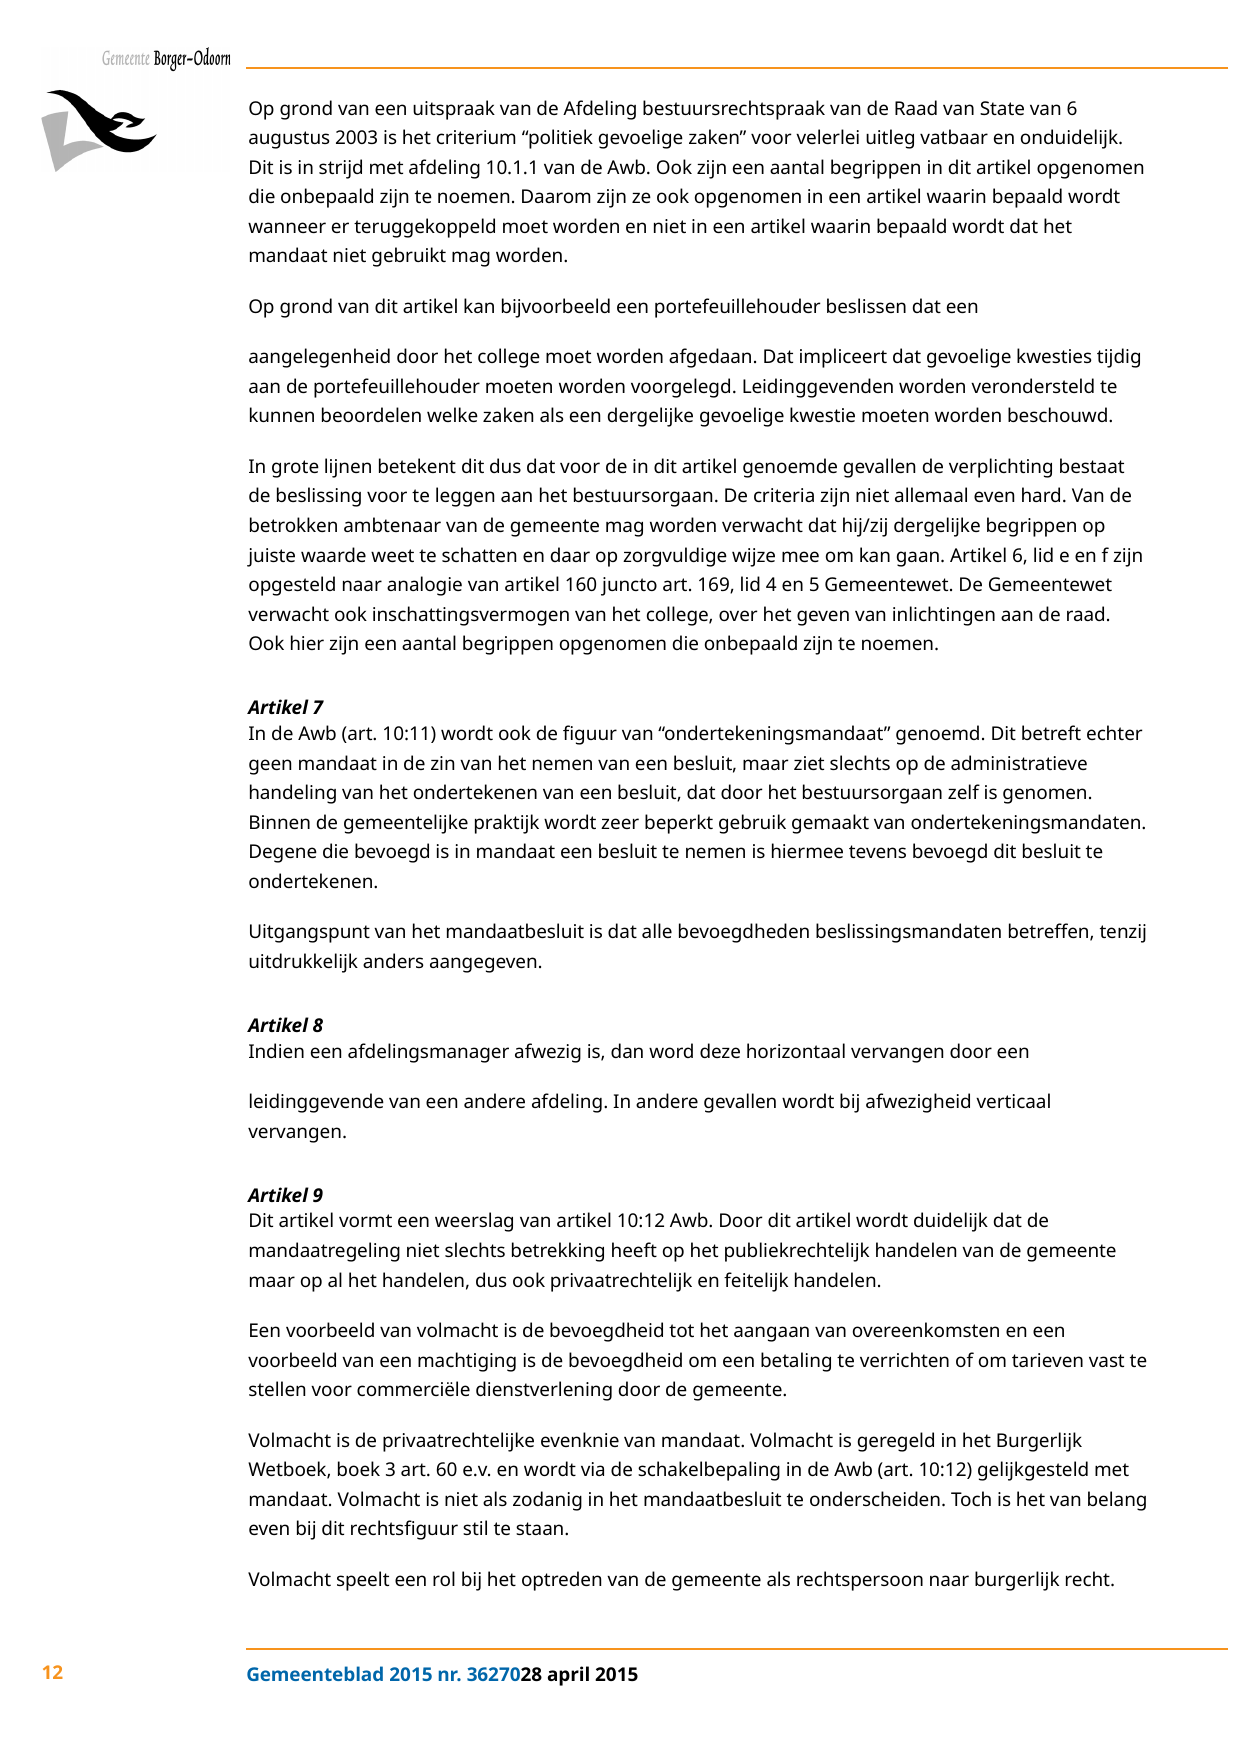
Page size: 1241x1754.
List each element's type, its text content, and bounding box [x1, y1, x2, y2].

text Volmacht is de privaatrechtelijke evenknie van mandaat. Volmacht is geregeld in het Burgerlijk Wetboek, boek 3 art. 60 e.v. en wordt via de schakelbepaling in de Awb (art. 10:12) gelijkgesteld met mandaat. Volmacht is niet als zodanig in het mandaatbesluit te onderscheiden. Toch is het van belang even bij dit rechtsfiguur stil te staan. [248, 1427, 1152, 1541]
text Artikel 7 [248, 694, 1152, 720]
text leidinggevende van een andere afdeling. In andere gevallen wordt bij afwezigheid verticaal vervangen. [248, 1088, 1152, 1144]
picture [41, 47, 231, 172]
text Dit artikel vormt een weerslag van artikel 10:12 Awb. Door dit artikel wordt duidelijk dat de mandaatregeling niet slechts betrekking heeft op het publiekrechtelijk handelen van de gemeente maar op al het handelen, dus ook privaatrechtelijk en feitelijk handelen. [248, 1208, 1152, 1292]
text aangelegenheid door het college moet worden afgedaan. Dat impliceert dat gevoelige kwesties tijdig aan de portefeuillehouder moeten worden voorgelegd. Leidinggevenden worden verondersteld te kunnen beoordelen welke zaken als een dergelijke gevoelige kwestie moeten worden beschouwd. [248, 343, 1152, 428]
text Op grond van een uitspraak van de Afdeling bestuursrechtspraak van de Raad van State van 6 augustus 2003 is het criterium “politiek gevoelige zaken” voor velerlei uitleg vatbaar en onduidelijk. Dit is in strijd met afdeling 10.1.1 van de Awb. Ook zijn een aantal begrippen in dit artikel opgenomen die onbepaald zijn te noemen. Daarom zijn ze ook opgenomen in een artikel waarin bepaald wordt wanneer er teruggekoppeld moet worden en niet in een artikel waarin bepaald wordt dat het mandaat niet gebruikt mag worden. [248, 95, 1152, 268]
text Een voorbeeld van volmacht is de bevoegdheid tot het aangaan van overeenkomsten en een voorbeeld van een machtiging is de bevoegdheid om een betaling te verrichten of om tarieven vast te stellen voor commerciële dienstverlening door de gemeente. [248, 1317, 1152, 1402]
text Artikel 8 [248, 1012, 1152, 1038]
text Op grond van dit artikel kan bijvoorbeeld een portefeuillehouder beslissen dat een [248, 293, 1152, 319]
text Indien een afdelingsmanager afwezig is, dan word deze horizontaal vervangen door een [248, 1038, 1152, 1064]
text In de Awb (art. 10:11) wordt ook de figuur van “ondertekeningsmandaat” genoemd. Dit betreft echter geen mandaat in de zin van het nemen van een besluit, maar ziet slechts op de administratieve handeling van het ondertekenen van een besluit, dat door het bestuursorgaan zelf is genomen. Binnen de gemeentelijke praktijk wordt zeer beperkt gebruik gemaakt van ondertekeningsmandaten. Degene die bevoegd is in mandaat een besluit te nemen is hiermee tevens bevoegd dit besluit te ondertekenen. [248, 720, 1152, 894]
text Volmacht speelt een rol bij het optreden van de gemeente als rechtspersoon naar burgerlijk recht. [248, 1566, 1152, 1592]
text Uitgangspunt van het mandaatbesluit is dat alle bevoegdheden beslissingsmandaten betreffen, tenzij uitdrukkelijk anders aangegeven. [248, 919, 1152, 974]
text Artikel 9 [248, 1182, 1152, 1208]
text In grote lijnen betekent dit dus dat voor de in dit artikel genoemde gevallen de verplichting bestaat de beslissing voor te leggen aan het bestuursorgaan. De criteria zijn niet allemaal even hard. Van de betrokken ambtenaar van de gemeente mag worden verwacht dat hij/zij dergelijke begrippen op juiste waarde weet te schatten en daar op zorgvuldige wijze mee om kan gaan. Artikel 6, lid e en f zijn opgesteld naar analogie van artikel 160 juncto art. 169, lid 4 en 5 Gemeentewet. De Gemeentewet verwacht ook inschattingsvermogen van het college, over het geven van inlichtingen aan de raad. Ook hier zijn een aantal begrippen opgenomen die onbepaald zijn te noemen. [248, 453, 1152, 656]
